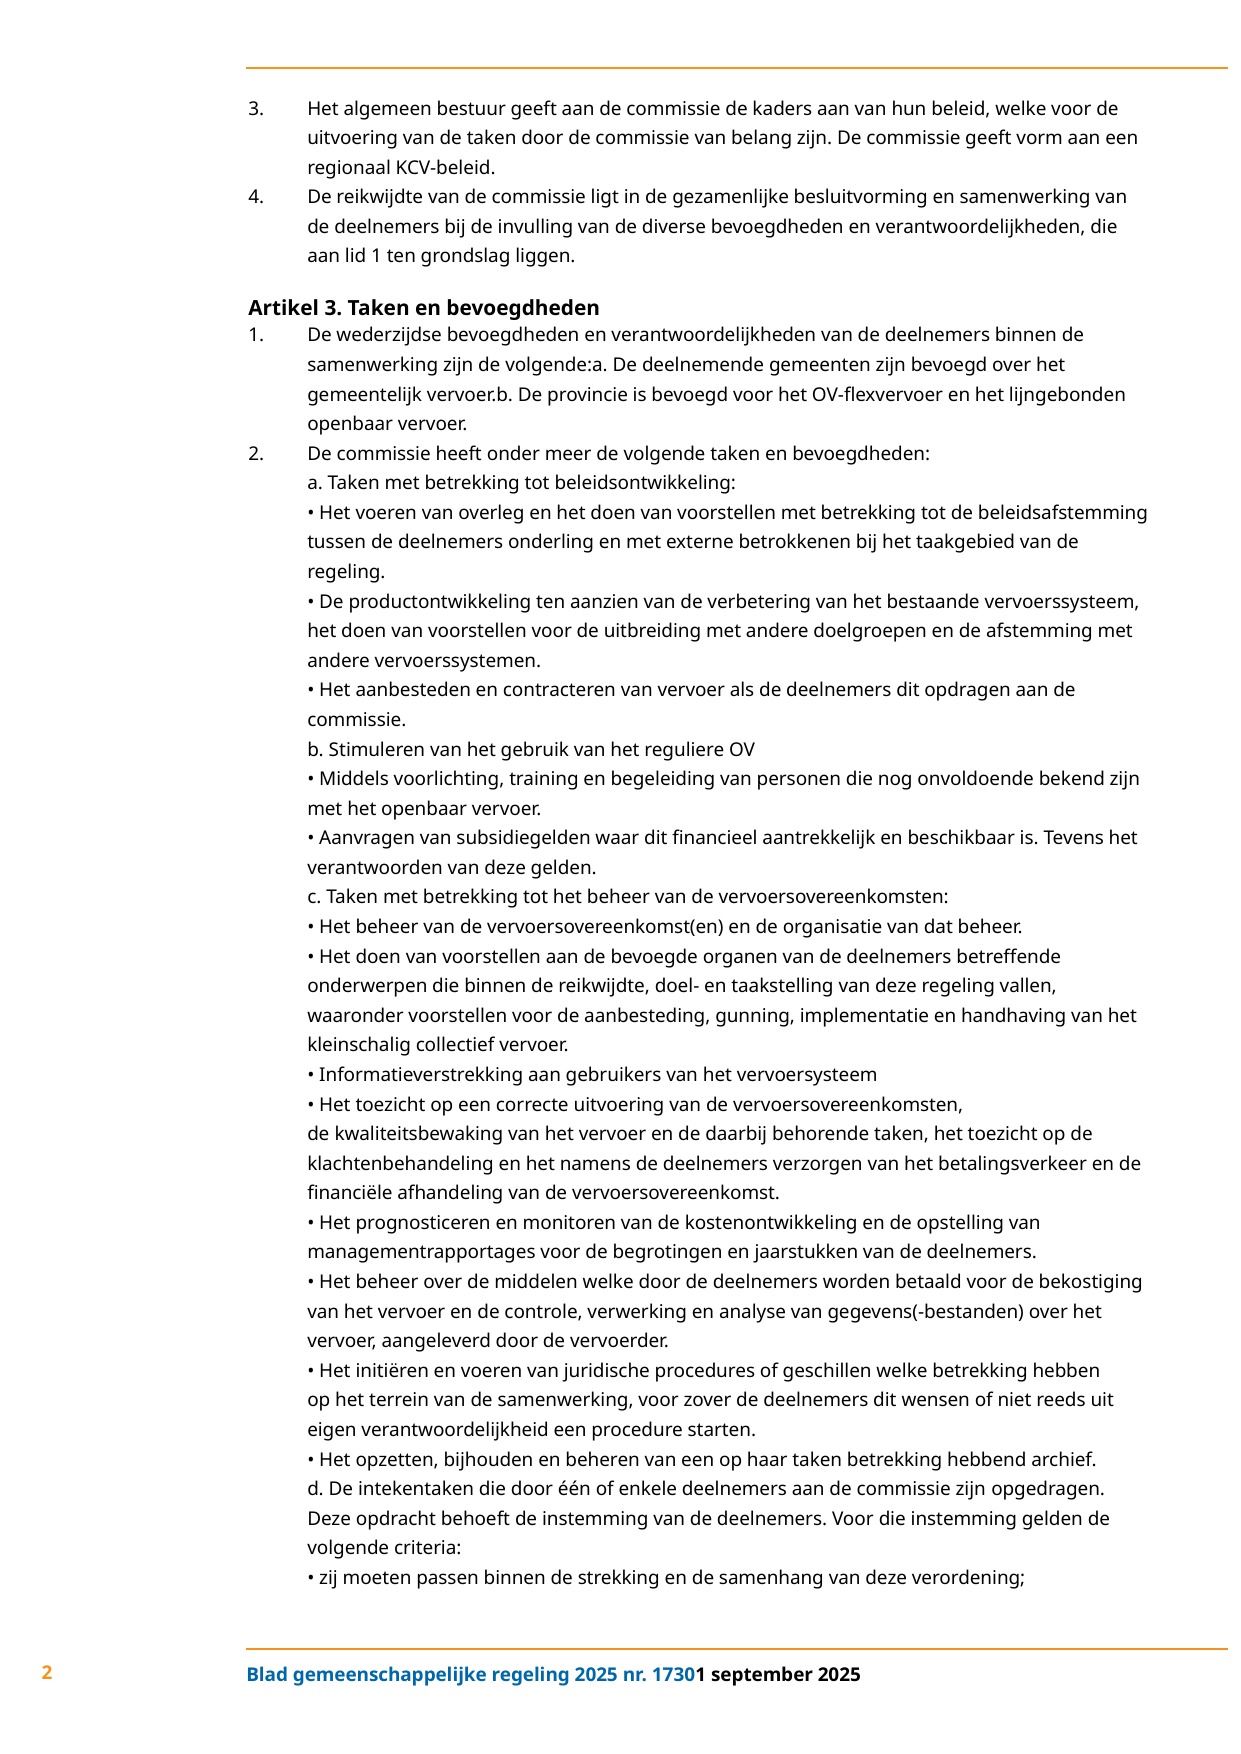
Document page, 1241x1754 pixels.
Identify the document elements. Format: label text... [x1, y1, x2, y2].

list Het algemeen bestuur geeft aan de commissie de kaders aan van hun beleid, welke voor de uitvoering van de taken door de commissie van belang zijn. De commissie geeft vorm aan een regionaal KCV-beleid. [248, 95, 1152, 180]
list • De productontwikkeling ten aanzien van de verbetering van het bestaande vervoerssysteem, het doen van voorstellen voor de uitbreiding met andere doelgroepen en de afstemming met andere vervoerssystemen. [248, 588, 1152, 673]
list • Het initiëren en voeren van juridische procedures of geschillen welke betrekking hebben op het terrein van de samenwerking, voor zover de deelnemers dit wensen of niet reeds uit eigen verantwoordelijkheid een procedure starten. [248, 1357, 1152, 1442]
list De commissie heeft onder meer de volgende taken en bevoegdheden: [248, 440, 1152, 466]
list • Het prognosticeren en monitoren van de kostenontwikkeling en de opstelling van managementrapportages voor de begrotingen en jaarstukken van de deelnemers. [248, 1209, 1152, 1264]
list De reikwijdte van de commissie ligt in de gezamenlijke besluitvorming en samenwerking van de deelnemers bij de invulling van de diverse bevoegdheden en verantwoordelijkheden, die aan lid 1 ten grondslag liggen. [248, 183, 1152, 268]
list • Het toezicht op een correcte uitvoering van de vervoersovereenkomsten, de kwaliteitsbewaking van het vervoer en de daarbij behorende taken, het toezicht op de klachtenbehandeling en het namens de deelnemers verzorgen van het betalingsverkeer en de financiële afhandeling van de vervoersovereenkomst. [248, 1091, 1152, 1205]
list c. Taken met betrekking tot het beheer van de vervoersovereenkomsten: [248, 884, 1152, 909]
picture [41, 47, 231, 172]
list • Aanvragen van subsidiegelden waar dit financieel aantrekkelijk en beschikbaar is. Tevens het verantwoorden van deze gelden. [248, 824, 1152, 880]
list • Het beheer van de vervoersovereenkomst(en) en de organisatie van dat beheer. [248, 913, 1152, 939]
list • Het beheer over de middelen welke door de deelnemers worden betaald voor de bekostiging van het vervoer en de controle, verwerking en analyse van gegevens(-bestanden) over het vervoer, aangeleverd door de vervoerder. [248, 1268, 1152, 1353]
list De wederzijdse bevoegdheden en verantwoordelijkheden van de deelnemers binnen de samenwerking zijn de volgende:a. De deelnemende gemeenten zijn bevoegd over het gemeentelijk vervoer.b. De provincie is bevoegd voor het OV-flexvervoer en het lijngebonden openbaar vervoer. [248, 322, 1152, 436]
list • Het doen van voorstellen aan de bevoegde organen van de deelnemers betreffende onderwerpen die binnen de reikwijdte, doel- en taakstelling van deze regeling vallen, waaronder voorstellen voor de aanbesteding, gunning, implementatie en handhaving van het kleinschalig collectief vervoer. [248, 943, 1152, 1057]
list d. De intekentaken die door één of enkele deelnemers aan de commissie zijn opgedragen. Deze opdracht behoeft de instemming van de deelnemers. Voor die instemming gelden de volgende criteria: [248, 1475, 1152, 1560]
list • zij moeten passen binnen de strekking en de samenhang van deze verordening; [248, 1564, 1152, 1590]
list • Het aanbesteden en contracteren van vervoer als de deelnemers dit opdragen aan de commissie. [248, 677, 1152, 732]
list • Middels voorlichting, training en begeleiding van personen die nog onvoldoende bekend zijn met het openbaar vervoer. [248, 765, 1152, 821]
list b. Stimuleren van het gebruik van het reguliere OV [248, 736, 1152, 761]
list • Het opzetten, bijhouden en beheren van een op haar taken betrekking hebbend archief. [248, 1446, 1152, 1471]
text Artikel 3. Taken en bevoegdheden [248, 293, 1152, 322]
list • Het voeren van overleg en het doen van voorstellen met betrekking tot de beleidsafstemming tussen de deelnemers onderling en met externe betrokkenen bij het taakgebied van de regeling. [248, 499, 1152, 584]
list • Informatieverstrekking aan gebruikers van het vervoersysteem [248, 1061, 1152, 1087]
list a. Taken met betrekking tot beleidsontwikkeling: [248, 469, 1152, 495]
